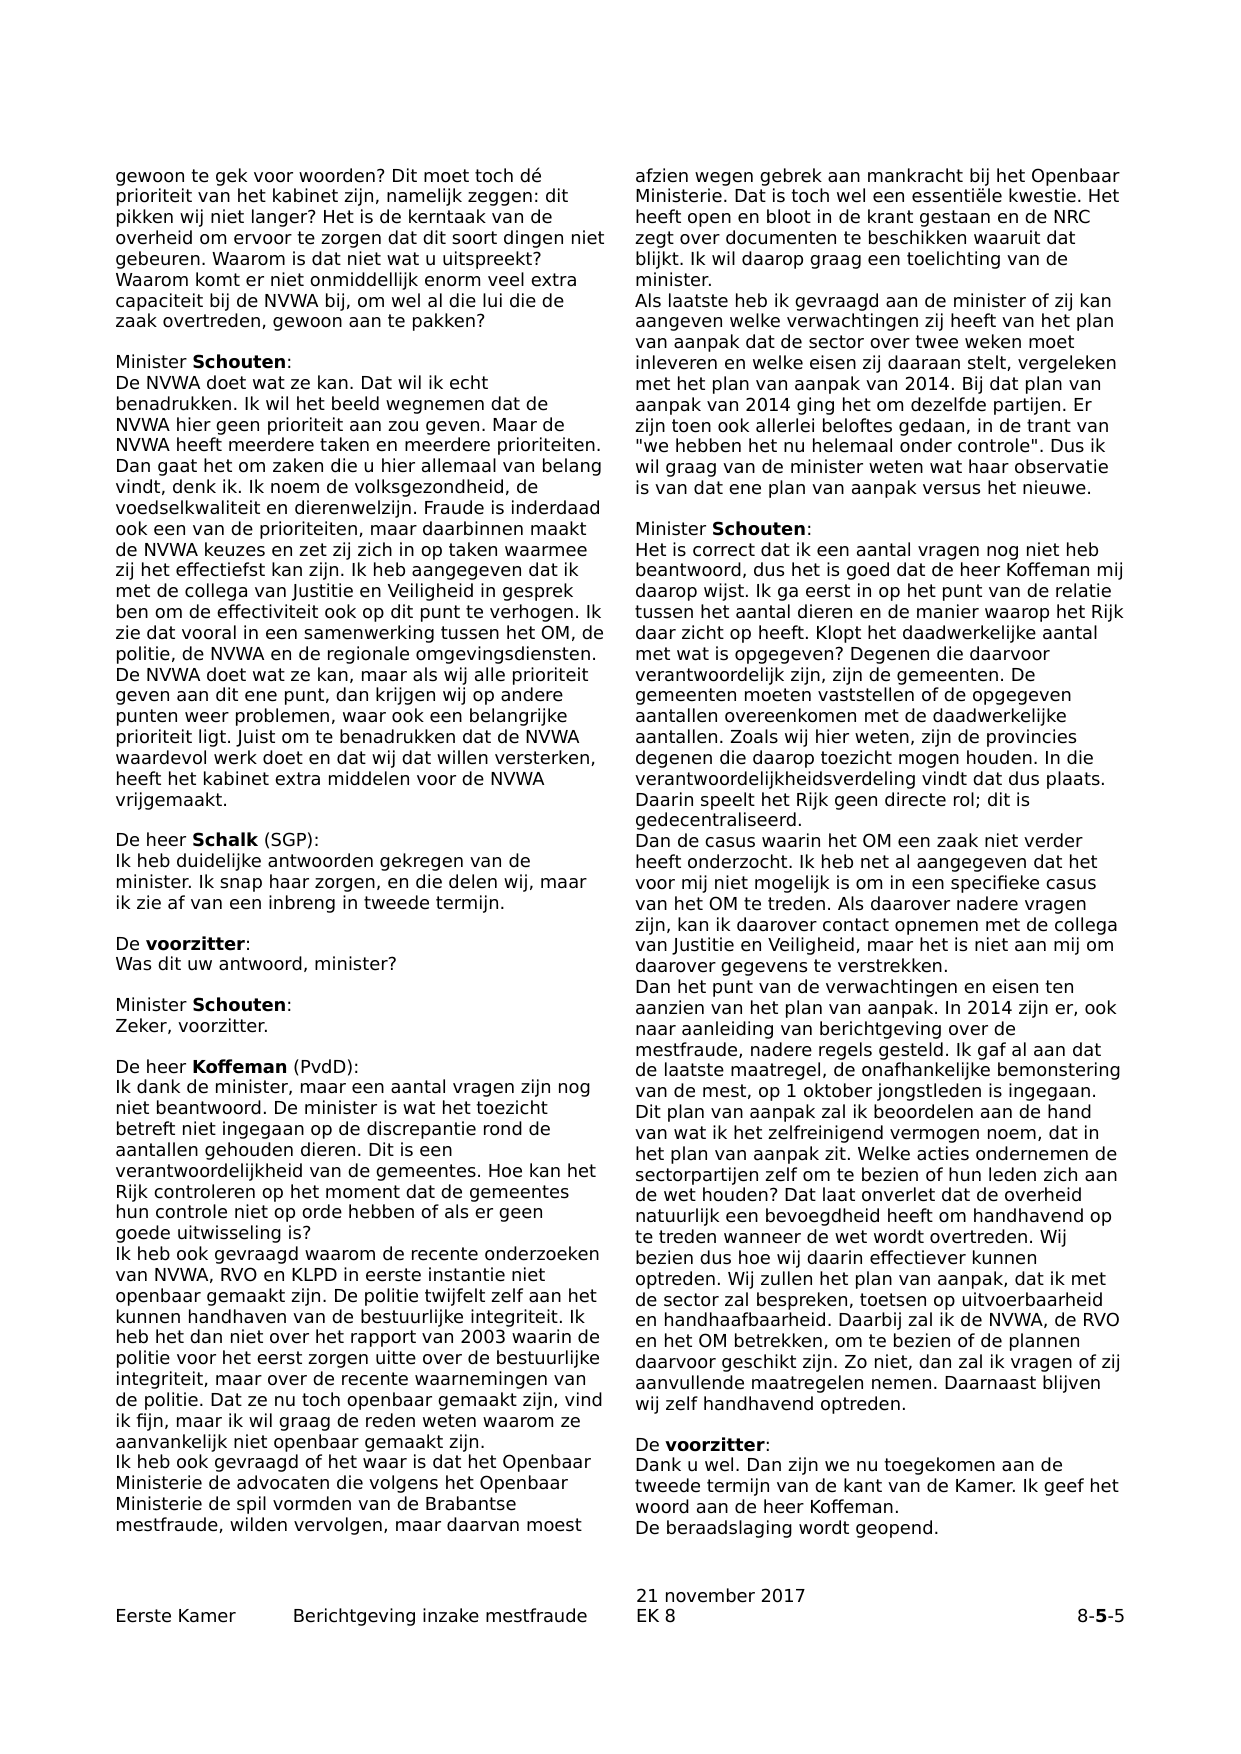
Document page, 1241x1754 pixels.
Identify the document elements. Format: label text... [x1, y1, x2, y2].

text De beraadslaging wordt geopend. [635, 1518, 1125, 1538]
text afzien wegen gebrek aan mankracht bij het Openbaar Ministerie. Dat is toch wel een essentiële kwestie. Het heeft open en bloot in de krant gestaan en de NRC zegt over documenten te beschikken waaruit dat blijkt. Ik wil daarop graag een toelichting van de minister. [635, 165, 1125, 290]
text Het is correct dat ik een aantal vragen nog niet heb beantwoord, dus het is goed dat de heer Koffeman mij daarop wijst. Ik ga eerst in op het punt van de relatie tussen het aantal dieren en de manier waarop het Rijk daar zicht op heeft. Klopt het daadwerkelijke aantal met wat is opgegeven? Degenen die daarvoor verantwoordelijk zijn, zijn de gemeenten. De gemeenten moeten vaststellen of de opgegeven aantallen overeenkomen met de daadwerkelijke aantallen. Zoals wij hier weten, zijn de provincies degenen die daarop toezicht mogen houden. In die verantwoordelijkheidsverdeling vindt dat dus plaats. Daarin speelt het Rijk geen directe rol; dit is gedecentraliseerd. [635, 539, 1125, 831]
text Ik dank de minister, maar een aantal vragen zijn nog niet beantwoord. De minister is wat het toezicht betreft niet ingegaan op de discrepantie rond de aantallen gehouden dieren. Dit is een verantwoordelijkheid van de gemeentes. Hoe kan het Rijk controleren op het moment dat de gemeentes hun controle niet op orde hebben of als er geen goede uitwisseling is? [115, 1077, 605, 1244]
text Was dit uw antwoord, minister? [115, 954, 605, 975]
text Dan het punt van de verwachtingen en eisen ten aanzien van het plan van aanpak. In 2014 zijn er, ook naar aanleiding van berichtgeving over de mestfraude, nadere regels gesteld. Ik gaf al aan dat de laatste maatregel, de onafhankelijke bemonstering van de mest, op 1 oktober jongstleden is ingegaan. Dit plan van aanpak zal ik beoordelen aan de hand van wat ik het zelfreinigend vermogen noem, dat in het plan van aanpak zit. Welke acties ondernemen de sectorpartijen zelf om te bezien of hun leden zich aan de wet houden? Dat laat onverlet dat de overheid natuurlijk een bevoegdheid heeft om handhavend op te treden wanneer de wet wordt overtreden. Wij bezien dus hoe wij daarin effectiever kunnen optreden. Wij zullen het plan van aanpak, dat ik met de sector zal bespreken, toetsen op uitvoerbaarheid en handhaafbaarheid. Daarbij zal ik de NVWA, de RVO en het OM betrekken, om te bezien of de plannen daarvoor geschikt zijn. Zo niet, dan zal ik vragen of zij aanvullende maatregelen nemen. Daarnaast blijven wij zelf handhavend optreden. [635, 977, 1125, 1414]
text Als laatste heb ik gevraagd aan de minister of zij kan aangeven welke verwachtingen zij heeft van het plan van aanpak dat de sector over twee weken moet inleveren en welke eisen zij daaraan stelt, vergeleken met het plan van aanpak van 2014. Bij dat plan van aanpak van 2014 ging het om dezelfde partijen. Er zijn toen ook allerlei beloftes gedaan, in de trant van "we hebben het nu helemaal onder controle". Dus ik wil graag van de minister weten wat haar observatie is van dat ene plan van aanpak versus het nieuwe. [635, 290, 1125, 499]
text Ik heb duidelijke antwoorden gekregen van de minister. Ik snap haar zorgen, en die delen wij, maar ik zie af van een inbreng in tweede termijn. [115, 851, 605, 913]
text De heer Schalk (SGP): [115, 830, 605, 851]
text De voorzitter: [635, 1434, 1125, 1455]
text Dan de casus waarin het OM een zaak niet verder heeft onderzocht. Ik heb net al aangegeven dat het voor mij niet mogelijk is om in een specifieke casus van het OM te treden. Als daarover nadere vragen zijn, kan ik daarover contact opnemen met de collega van Justitie en Veiligheid, maar het is niet aan mij om daarover gegevens te verstrekken. [635, 831, 1125, 977]
text De NVWA doet wat ze kan. Dat wil ik echt benadrukken. Ik wil het beeld wegnemen dat de NVWA hier geen prioriteit aan zou geven. Maar de NVWA heeft meerdere taken en meerdere prioriteiten. Dan gaat het om zaken die u hier allemaal van belang vindt, denk ik. Ik noem de volksgezondheid, de voedselkwaliteit en dierenwelzijn. Fraude is inderdaad ook een van de prioriteiten, maar daarbinnen maakt de NVWA keuzes en zet zij zich in op taken waarmee zij het effectiefst kan zijn. Ik heb aangegeven dat ik met de collega van Justitie en Veiligheid in gesprek ben om de effectiviteit ook op dit punt te verhogen. Ik zie dat vooral in een samenwerking tussen het OM, de politie, de NVWA en de regionale omgevingsdiensten. De NVWA doet wat ze kan, maar als wij alle prioriteit geven aan dit ene punt, dan krijgen wij op andere punten weer problemen, waar ook een belangrijke prioriteit ligt. Juist om te benadrukken dat de NVWA waardevol werk doet en dat wij dat willen versterken, heeft het kabinet extra middelen voor de NVWA vrijgemaakt. [115, 373, 605, 810]
text Minister Schouten: [115, 995, 605, 1016]
text Minister Schouten: [635, 519, 1125, 539]
text De heer Koffeman (PvdD): [115, 1057, 605, 1077]
text Minister Schouten: [115, 352, 605, 373]
text Ik heb ook gevraagd of het waar is dat het Openbaar Ministerie de advocaten die volgens het Openbaar Ministerie de spil vormden van de Brabantse mestfraude, wilden vervolgen, maar daarvan moest [115, 1452, 605, 1536]
text Ik heb ook gevraagd waarom de recente onderzoeken van NVWA, RVO en KLPD in eerste instantie niet openbaar gemaakt zijn. De politie twijfelt zelf aan het kunnen handhaven van de bestuurlijke integriteit. Ik heb het dan niet over het rapport van 2003 waarin de politie voor het eerst zorgen uitte over de bestuurlijke integriteit, maar over de recente waarnemingen van de politie. Dat ze nu toch openbaar gemaakt zijn, vind ik fijn, maar ik wil graag de reden weten waarom ze aanvankelijk niet openbaar gemaakt zijn. [115, 1244, 605, 1452]
text Dank u wel. Dan zijn we nu toegekomen aan de tweede termijn van de kant van de Kamer. Ik geef het woord aan de heer Koffeman. [635, 1455, 1125, 1518]
text De voorzitter: [115, 933, 605, 954]
text gewoon te gek voor woorden? Dit moet toch dé prioriteit van het kabinet zijn, namelijk zeggen: dit pikken wij niet langer? Het is de kerntaak van de overheid om ervoor te zorgen dat dit soort dingen niet gebeuren. Waarom is dat niet wat u uitspreekt? Waarom komt er niet onmiddellijk enorm veel extra capaciteit bij de NVWA bij, om wel al die lui die de zaak overtreden, gewoon aan te pakken? [115, 165, 605, 332]
text Zeker, voorzitter. [115, 1016, 605, 1037]
